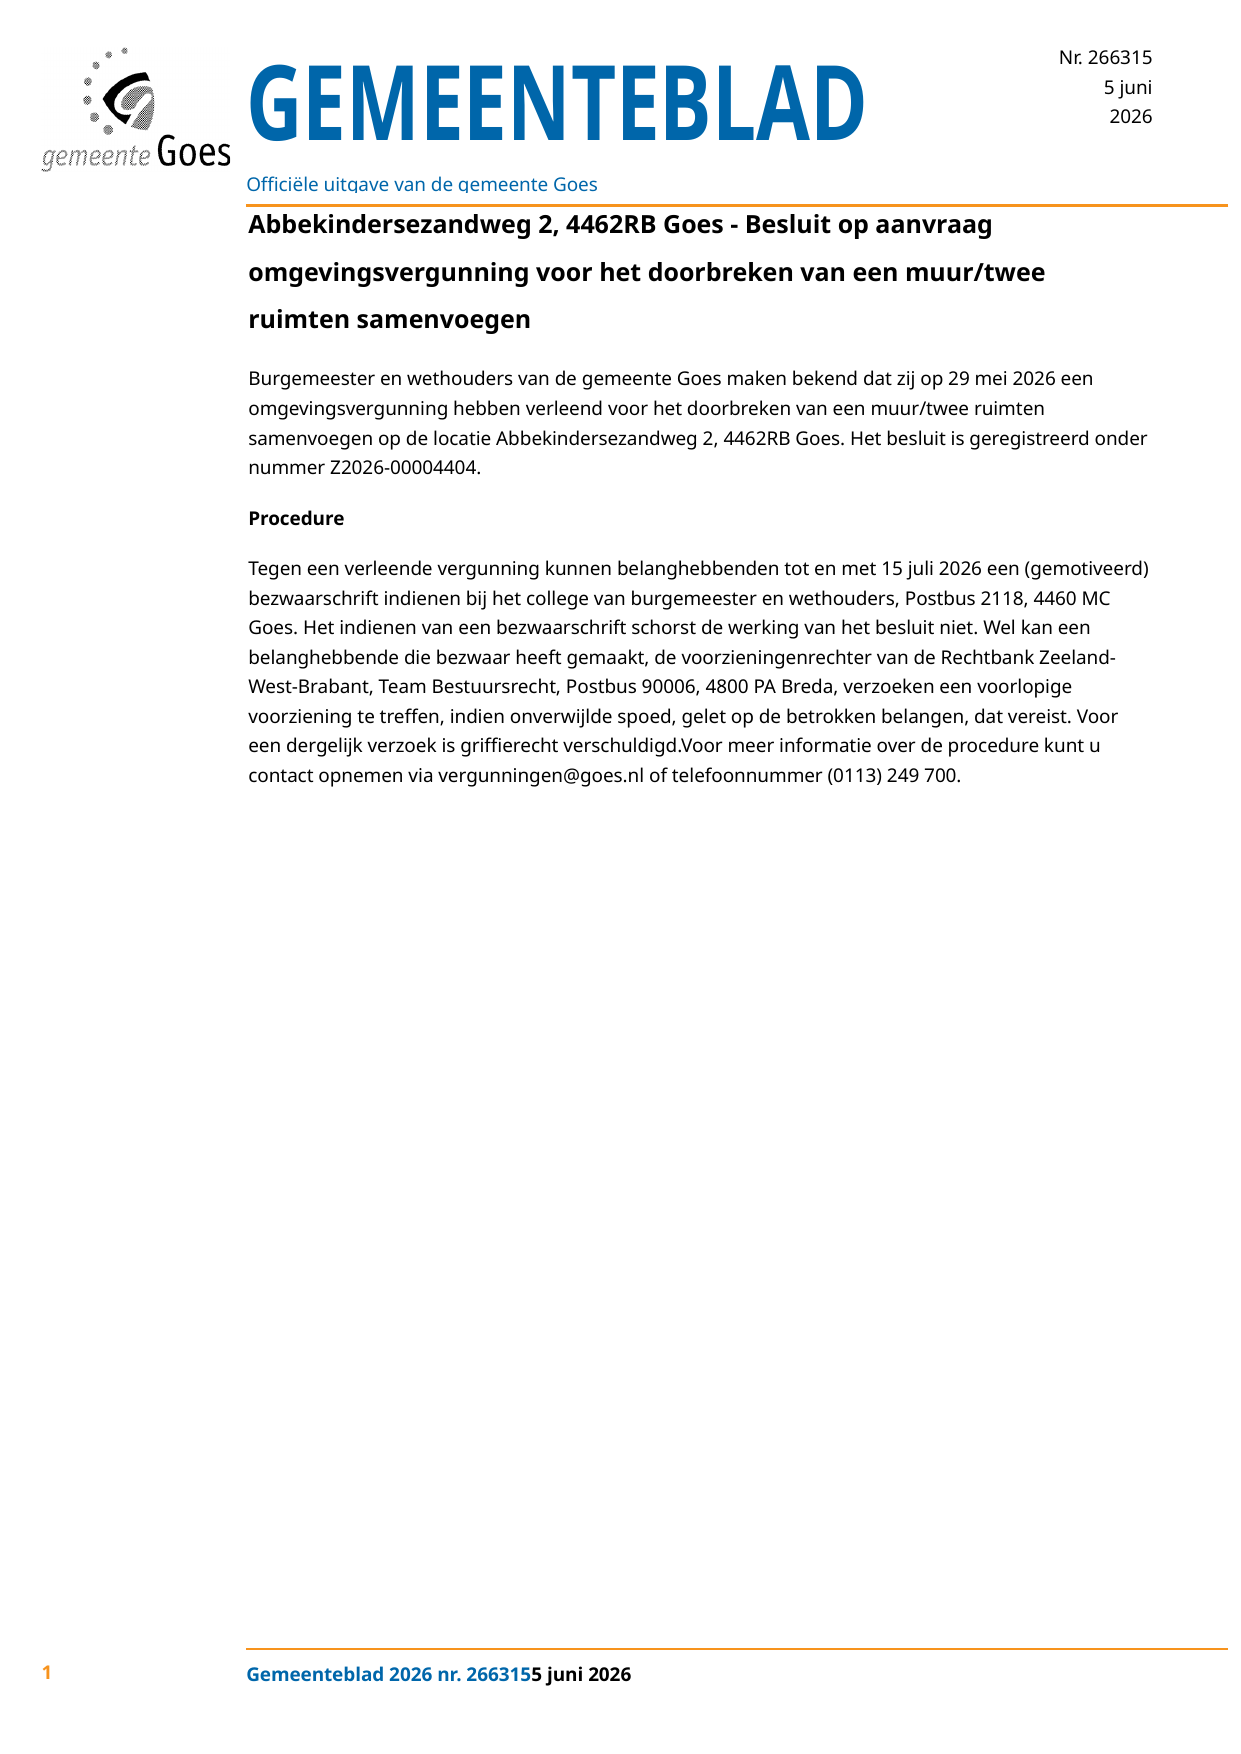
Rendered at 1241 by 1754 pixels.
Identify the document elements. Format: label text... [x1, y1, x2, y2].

picture [41, 47, 231, 172]
text Procedure [248, 505, 1152, 530]
text Tegen een verleende vergunning kunnen belanghebbenden tot en met 15 juli 2026 een (gemotiveerd) bezwaarschrift indienen bij het college van burgemeester en wethouders, Postbus 2118, 4460 MC Goes. Het indienen van een bezwaarschrift schorst de werking van het besluit niet. Wel kan een belanghebbende die bezwaar heeft gemaakt, de voorzieningenrechter van de Rechtbank Zeeland-West-Brabant, Team Bestuursrecht, Postbus 90006, 4800 PA Breda, verzoeken een voorlopige voorziening te treffen, indien onverwijlde spoed, gelet op de betrokken belangen, dat vereist. Voor een dergelijk verzoek is griffierecht verschuldigd.Voor meer informatie over de procedure kunt u contact opnemen via vergunningen@goes.nl of telefoonnummer (0113) 249 700. [248, 555, 1152, 788]
text Burgemeester en wethouders van de gemeente Goes maken bekend dat zij op 29 mei 2026 een omgevingsvergunning hebben verleend voor het doorbreken van een muur/twee ruimten samenvoegen op de locatie Abbekindersezandweg 2, 4462RB Goes. Het besluit is geregistreerd onder nummer Z2026-00004404. [248, 366, 1152, 480]
text Abbekindersezandweg 2, 4462RB Goes - Besluit op aanvraag omgevingsvergunning voor het doorbreken van een muur/twee ruimten samenvoegen [248, 207, 1152, 336]
